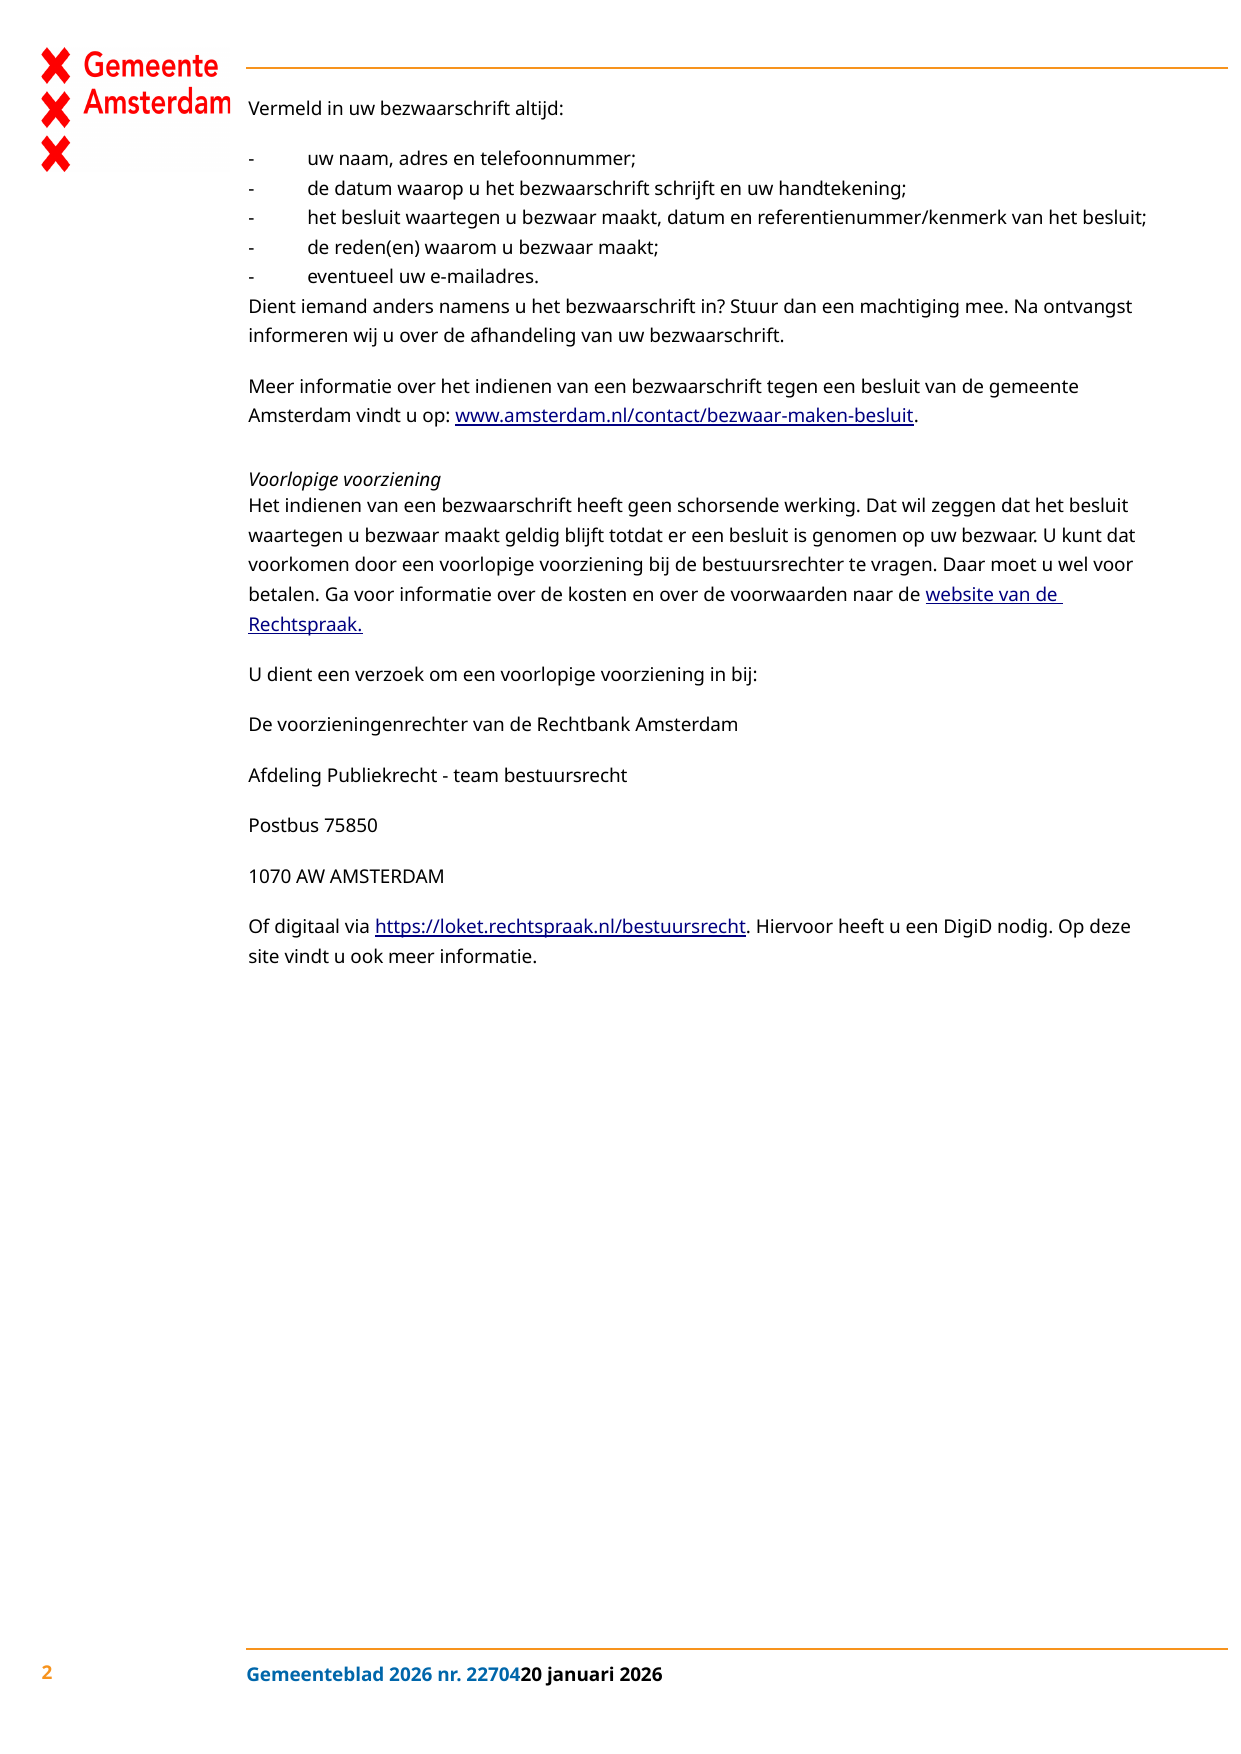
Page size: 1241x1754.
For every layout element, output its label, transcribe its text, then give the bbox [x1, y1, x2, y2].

text Of digitaal via https://loket.rechtspraak.nl/bestuursrecht. Hiervoor heeft u een DigiD nodig. Op deze site vindt u ook meer informatie. [248, 913, 1152, 968]
list uw naam, adres en telefoonnummer; [248, 145, 1152, 171]
text 1070 AW AMSTERDAM [248, 863, 1152, 888]
text U dient een verzoek om een voorlopige voorziening in bij: [248, 661, 1152, 687]
list de datum waarop u het bezwaarschrift schrijft en uw handtekening; [248, 175, 1152, 201]
list eventueel uw e-mailadres. [248, 263, 1152, 289]
text De voorzieningenrechter van de Rechtbank Amsterdam [248, 712, 1152, 737]
text Afdeling Publiekrecht - team bestuursrecht [248, 762, 1152, 788]
text Dient iemand anders namens u het bezwaarschrift in? Stuur dan een machtiging mee. Na ontvangst informeren wij u over de afhandeling van uw bezwaarschrift. [248, 293, 1152, 348]
text Voorlopige voorziening [248, 467, 1152, 492]
text Het indienen van een bezwaarschrift heeft geen schorsende werking. Dat wil zeggen dat het besluit waartegen u bezwaar maakt geldig blijft totdat er een besluit is genomen op uw bezwaar. U kunt dat voorkomen door een voorlopige voorziening bij de bestuursrechter te vragen. Daar moet u wel voor betalen. Ga voor informatie over de kosten en over de voorwaarden naar de website van de Rechtspraak. [248, 492, 1152, 636]
list de reden(en) waarom u bezwaar maakt; [248, 234, 1152, 260]
picture [41, 47, 231, 172]
text Postbus 75850 [248, 812, 1152, 838]
text Meer informatie over het indienen van een bezwaarschrift tegen een besluit van de gemeente Amsterdam vindt u op: www.amsterdam.nl/contact/bezwaar-maken-besluit. [248, 373, 1152, 428]
text Vermeld in uw bezwaarschrift altijd: [248, 95, 1152, 121]
list het besluit waartegen u bezwaar maakt, datum en referentienummer/kenmerk van het besluit; [248, 204, 1152, 230]
